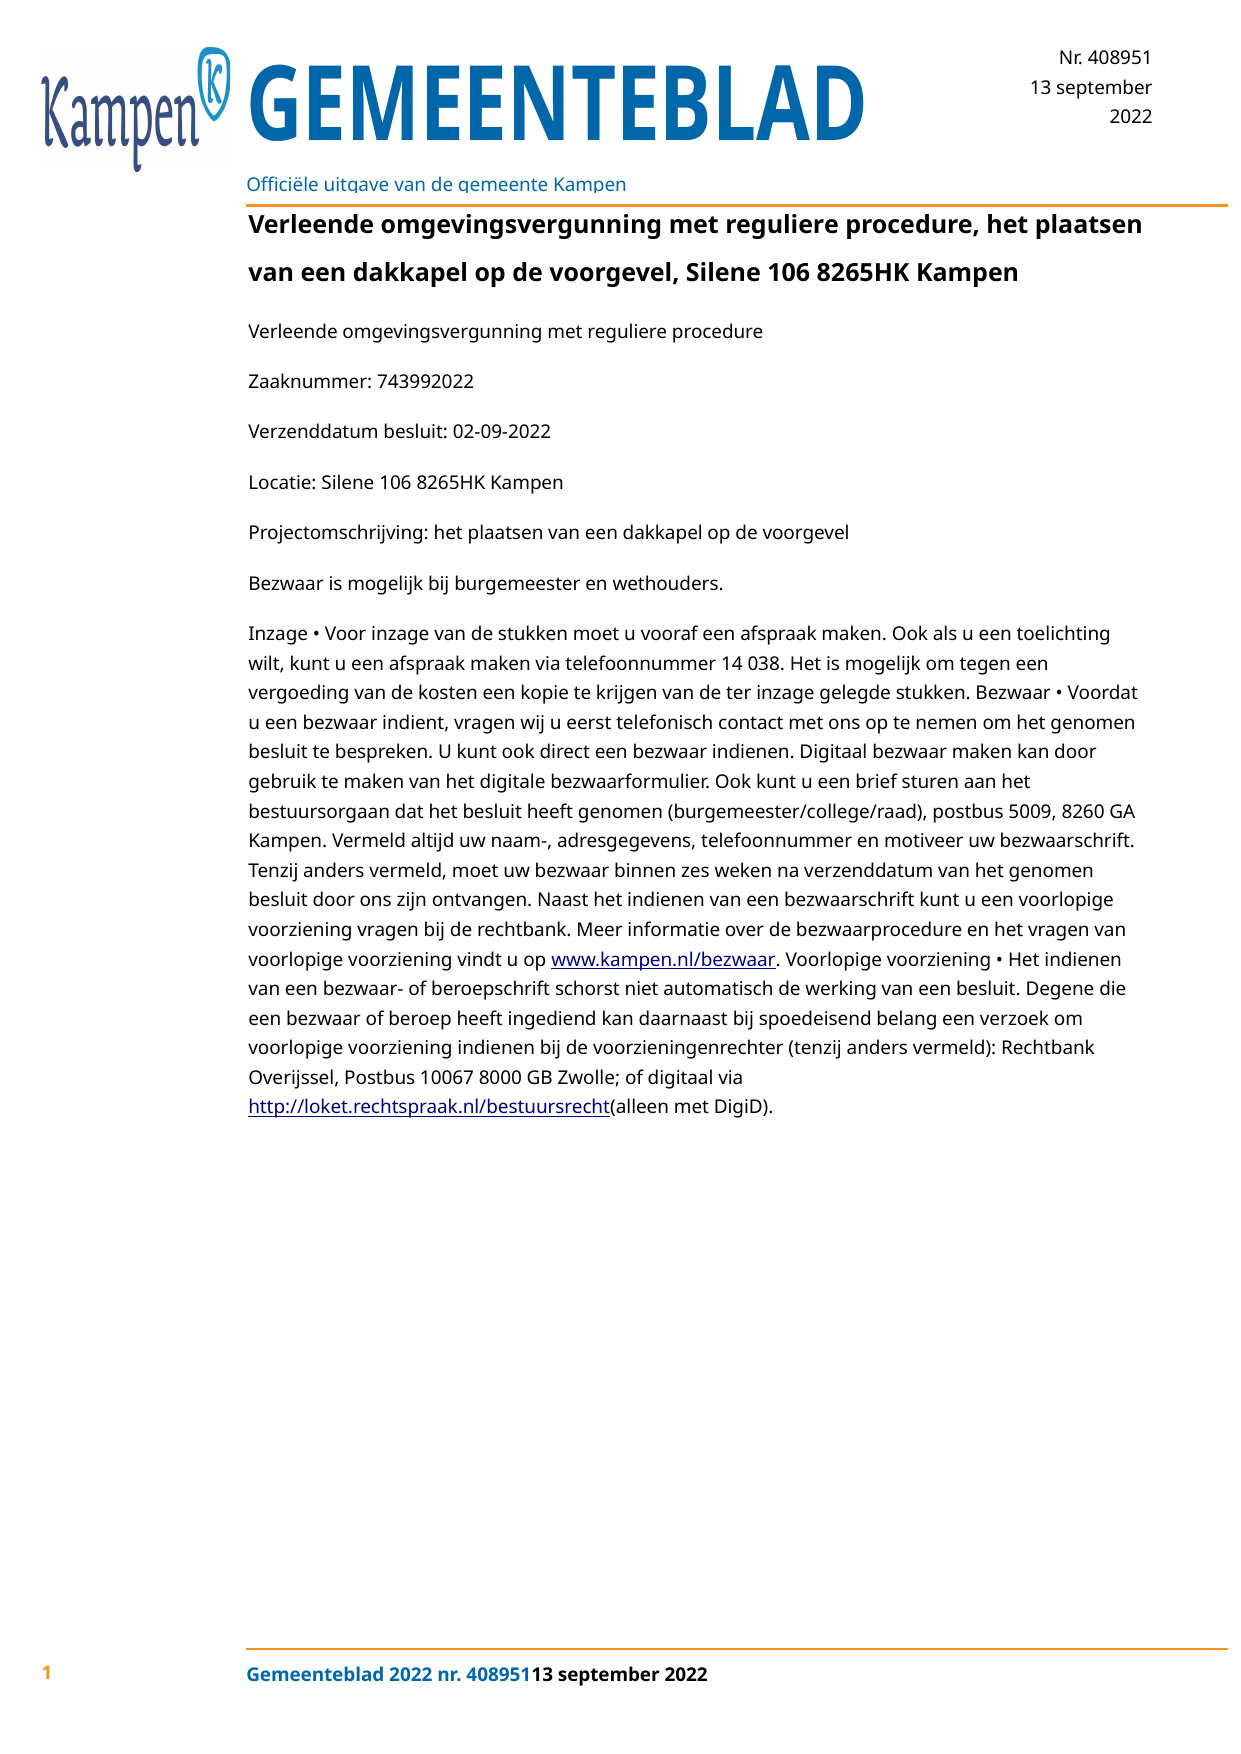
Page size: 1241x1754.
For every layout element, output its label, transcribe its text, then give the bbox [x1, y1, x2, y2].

picture [41, 47, 231, 172]
text Verleende omgevingsvergunning met reguliere procedure [248, 318, 1152, 344]
text Bezwaar is mogelijk bij burgemeester en wethouders. [248, 570, 1152, 596]
text Projectomschrijving: het plaatsen van een dakkapel op de voorgevel [248, 519, 1152, 545]
text Inzage • Voor inzage van de stukken moet u vooraf een afspraak maken. Ook als u een toelichting wilt, kunt u een afspraak maken via telefoonnummer 14 038. Het is mogelijk om tegen een vergoeding van de kosten een kopie te krijgen van de ter inzage gelegde stukken. Bezwaar • Voordat u een bezwaar indient, vragen wij u eerst telefonisch contact met ons op te nemen om het genomen besluit te bespreken. U kunt ook direct een bezwaar indienen. Digitaal bezwaar maken kan door gebruik te maken van het digitale bezwaarformulier. Ook kunt u een brief sturen aan het bestuursorgaan dat het besluit heeft genomen (burgemeester/college/raad), postbus 5009, 8260 GA Kampen. Vermeld altijd uw naam-, adresgegevens, telefoonnummer en motiveer uw bezwaarschrift. Tenzij anders vermeld, moet uw bezwaar binnen zes weken na verzenddatum van het genomen besluit door ons zijn ontvangen. Naast het indienen van een bezwaarschrift kunt u een voorlopige voorziening vragen bij de rechtbank. Meer informatie over de bezwaarprocedure en het vragen van voorlopige voorziening vindt u op www.kampen.nl/bezwaar. Voorlopige voorziening • Het indienen van een bezwaar- of beroepschrift schorst niet automatisch de werking van een besluit. Degene die een bezwaar of beroep heeft ingediend kan daarnaast bij spoedeisend belang een verzoek om voorlopige voorziening indienen bij de voorzieningenrechter (tenzij anders vermeld): Rechtbank Overijssel, Postbus 10067 8000 GB Zwolle; of digitaal via http://loket.rechtspraak.nl/bestuursrecht(alleen met DigiD). [248, 620, 1152, 1119]
text Verzenddatum besluit: 02-09-2022 [248, 419, 1152, 444]
text Locatie: Silene 106 8265HK Kampen [248, 469, 1152, 495]
text Zaaknummer: 743992022 [248, 368, 1152, 394]
text Verleende omgevingsvergunning met reguliere procedure, het plaatsen van een dakkapel op de voorgevel, Silene 106 8265HK Kampen [248, 207, 1152, 288]
